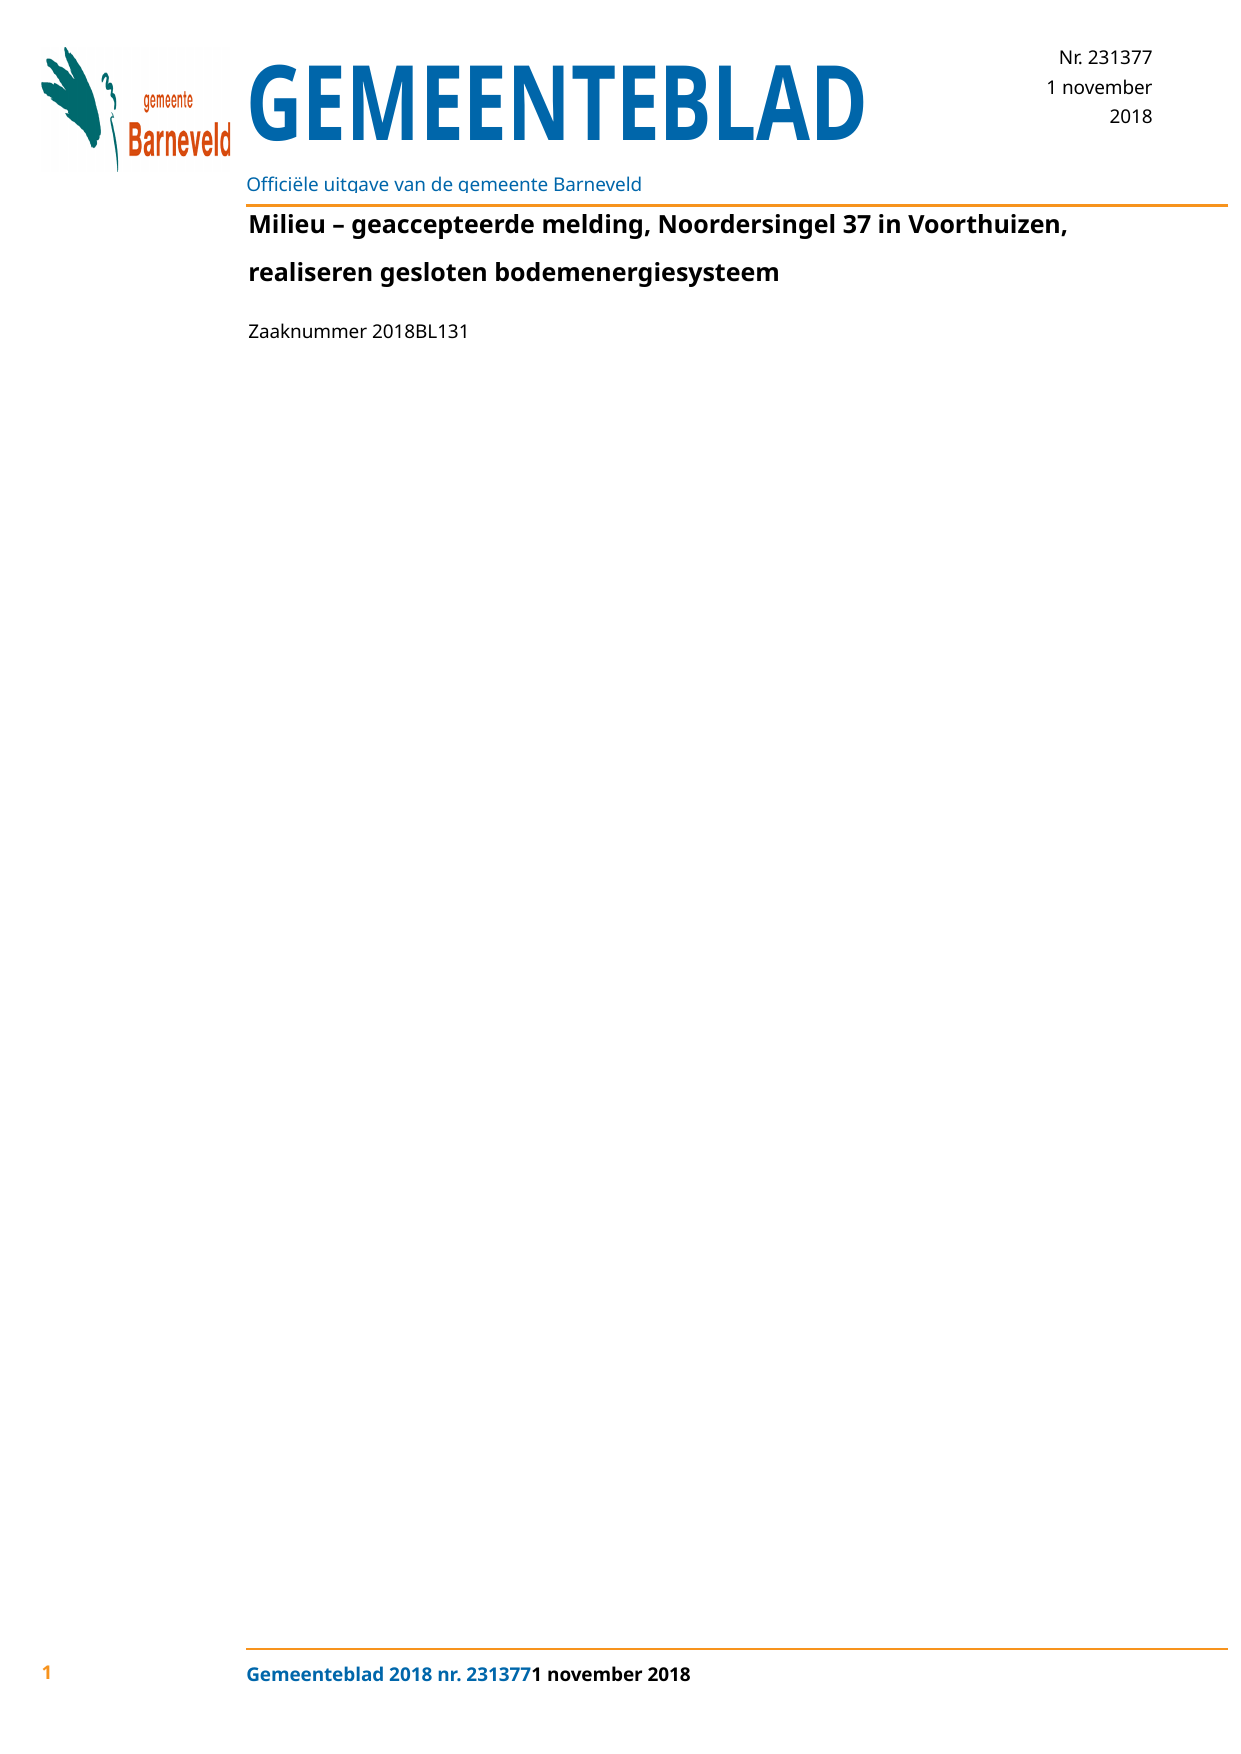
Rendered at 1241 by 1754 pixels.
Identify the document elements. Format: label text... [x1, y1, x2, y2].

picture [41, 47, 231, 172]
text Zaaknummer 2018BL131 [248, 318, 1152, 344]
text Milieu – geaccepteerde melding, Noordersingel 37 in Voorthuizen, realiseren gesloten bodemenergiesysteem [248, 207, 1152, 288]
